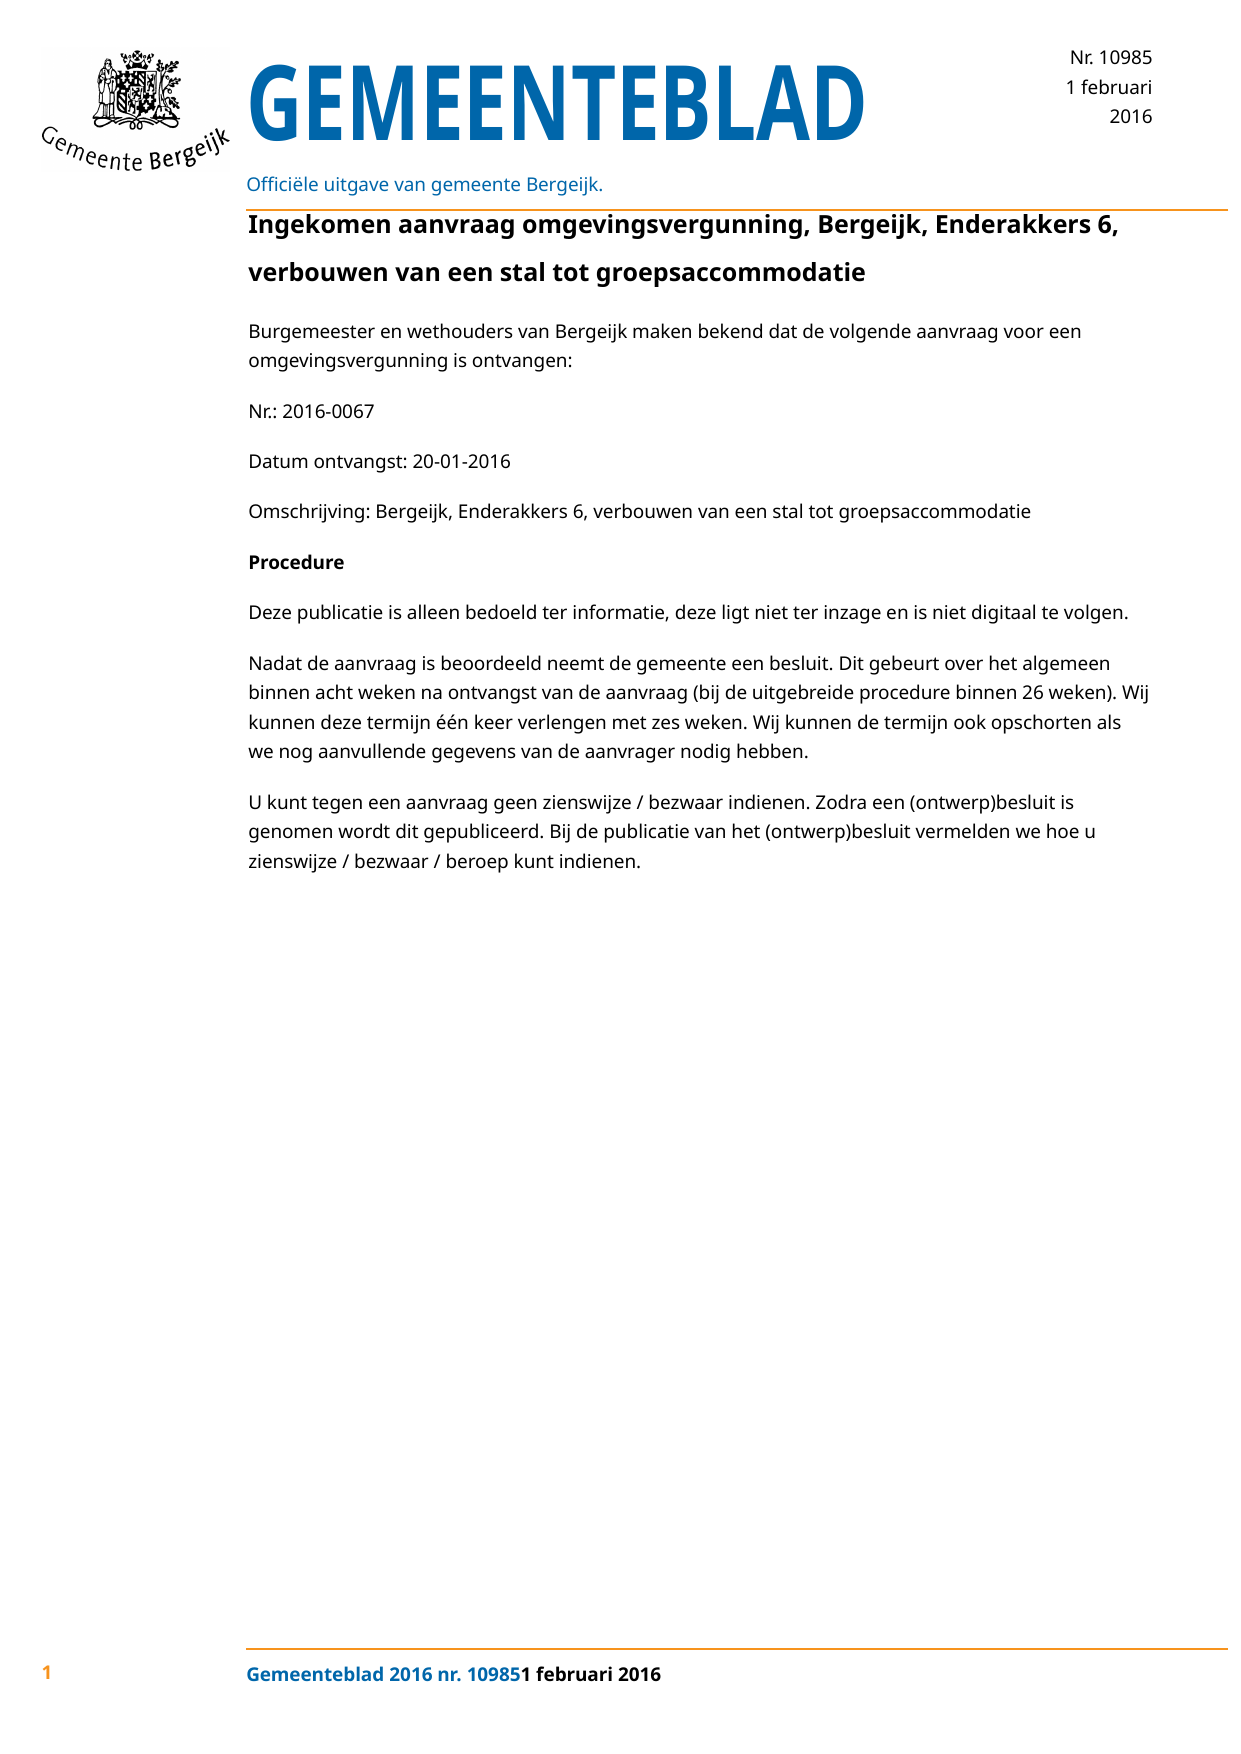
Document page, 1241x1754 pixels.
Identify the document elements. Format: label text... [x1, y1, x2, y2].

text Deze publicatie is alleen bedoeld ter informatie, deze ligt niet ter inzage en is niet digitaal te volgen. [248, 599, 1152, 625]
text Ingekomen aanvraag omgevingsvergunning, Bergeijk, Enderakkers 6, verbouwen van een stal tot groepsaccommodatie [248, 211, 1152, 288]
picture [41, 47, 231, 172]
text U kunt tegen een aanvraag geen zienswijze / bezwaar indienen. Zodra een (ontwerp)besluit is genomen wordt dit gepubliceerd. Bij de publicatie van het (ontwerp)besluit vermelden we hoe u zienswijze / bezwaar / beroep kunt indienen. [248, 789, 1152, 874]
text Datum ontvangst: 20-01-2016 [248, 448, 1152, 474]
text Nr.: 2016-0067 [248, 398, 1152, 424]
text Omschrijving: Bergeijk, Enderakkers 6, verbouwen van een stal tot groepsaccommodatie [248, 499, 1152, 524]
text Burgemeester en wethouders van Bergeijk maken bekend dat de volgende aanvraag voor een omgevingsvergunning is ontvangen: [248, 318, 1152, 373]
text Procedure [248, 549, 1152, 575]
text Nadat de aanvraag is beoordeeld neemt de gemeente een besluit. Dit gebeurt over het algemeen binnen acht weken na ontvangst van de aanvraag (bij de uitgebreide procedure binnen 26 weken). Wij kunnen deze termijn één keer verlengen met zes weken. Wij kunnen de termijn ook opschorten als we nog aanvullende gegevens van de aanvrager nodig hebben. [248, 650, 1152, 764]
